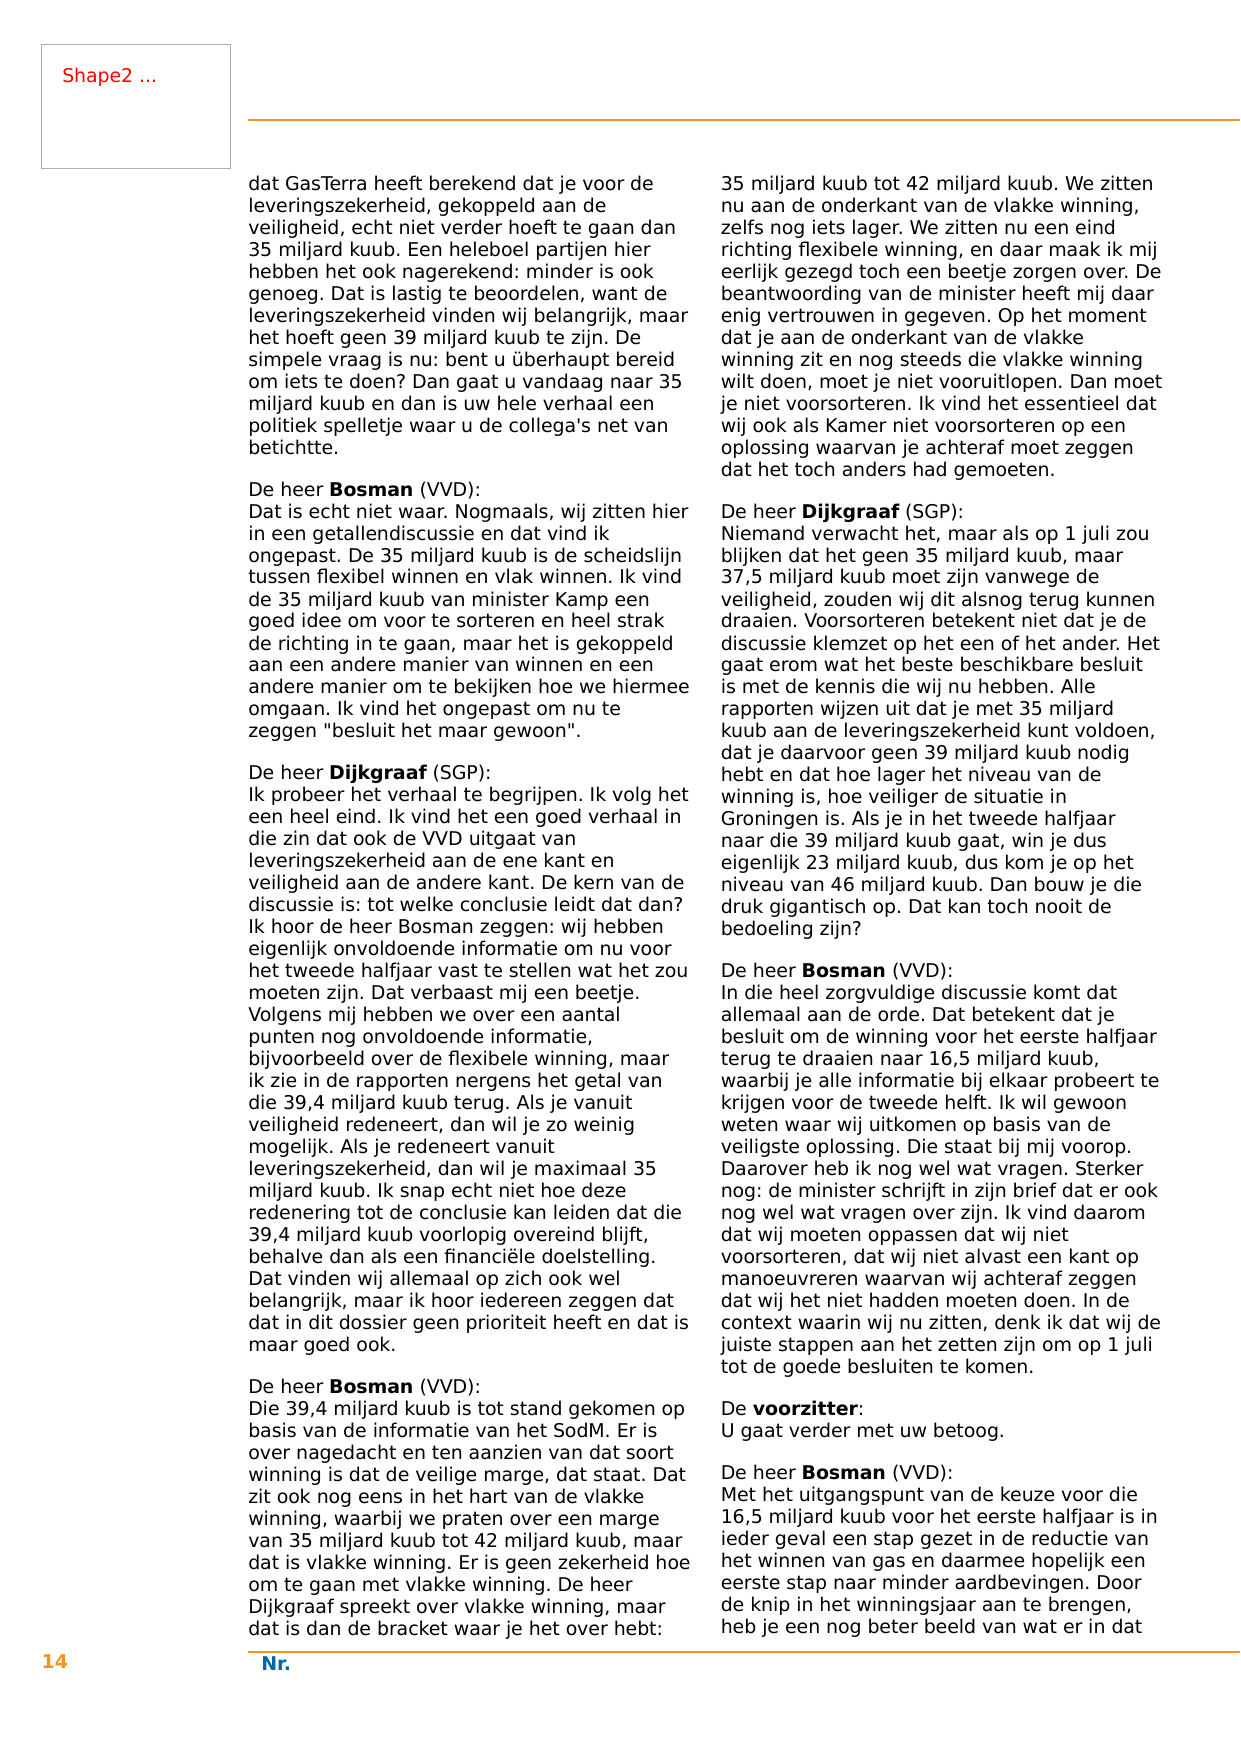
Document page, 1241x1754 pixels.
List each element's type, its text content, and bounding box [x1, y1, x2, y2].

text dat GasTerra heeft berekend dat je voor de leveringszekerheid, gekoppeld aan de veiligheid, echt niet verder hoeft te gaan dan 35 miljard kuub. Een heleboel partijen hier hebben het ook nagerekend: minder is ook genoeg. Dat is lastig te beoordelen, want de leveringszekerheid vinden wij belangrijk, maar het hoeft geen 39 miljard kuub te zijn. De simpele vraag is nu: bent u überhaupt bereid om iets te doen? Dan gaat u vandaag naar 35 miljard kuub en dan is uw hele verhaal een politiek spelletje waar u de collega's net van betichtte. [248, 173, 691, 458]
text De heer Bosman (VVD): [248, 1376, 691, 1398]
text De heer Bosman (VVD): [721, 1462, 1163, 1484]
text Niemand verwacht het, maar als op 1 juli zou blijken dat het geen 35 miljard kuub, maar 37,5 miljard kuub moet zijn vanwege de veiligheid, zouden wij dit alsnog terug kunnen draaien. Voorsorteren betekent niet dat je de discussie klemzet op het een of het ander. Het gaat erom wat het beste beschikbare besluit is met de kennis die wij nu hebben. Alle rapporten wijzen uit dat je met 35 miljard kuub aan de leveringszekerheid kunt voldoen, dat je daarvoor geen 39 miljard kuub nodig hebt en dat hoe lager het niveau van de winning is, hoe veiliger de situatie in Groningen is. Als je in het tweede halfjaar naar die 39 miljard kuub gaat, win je dus eigenlijk 23 miljard kuub, dus kom je op het niveau van 46 miljard kuub. Dan bouw je die druk gigantisch op. Dat kan toch nooit de bedoeling zijn? [721, 522, 1163, 940]
text Die 39,4 miljard kuub is tot stand gekomen op basis van de informatie van het SodM. Er is over nagedacht en ten aanzien van dat soort winning is dat de veilige marge, dat staat. Dat zit ook nog eens in het hart van de vlakke winning, waarbij we praten over een marge van 35 miljard kuub tot 42 miljard kuub, maar dat is vlakke winning. Er is geen zekerheid hoe om te gaan met vlakke winning. De heer Dijkgraaf spreekt over vlakke winning, maar dat is dan de bracket waar je het over hebt: [248, 1398, 691, 1639]
text U gaat verder met uw betoog. [721, 1420, 1163, 1442]
text Ik probeer het verhaal te begrijpen. Ik volg het een heel eind. Ik vind het een goed verhaal in die zin dat ook de VVD uitgaat van leveringszekerheid aan de ene kant en veiligheid aan de andere kant. De kern van de discussie is: tot welke conclusie leidt dat dan? Ik hoor de heer Bosman zeggen: wij hebben eigenlijk onvoldoende informatie om nu voor het tweede halfjaar vast te stellen wat het zou moeten zijn. Dat verbaast mij een beetje. Volgens mij hebben we over een aantal punten nog onvoldoende informatie, bijvoorbeeld over de flexibele winning, maar ik zie in de rapporten nergens het getal van die 39,4 miljard kuub terug. Als je vanuit veiligheid redeneert, dan wil je zo weinig mogelijk. Als je redeneert vanuit leveringszekerheid, dan wil je maximaal 35 miljard kuub. Ik snap echt niet hoe deze redenering tot de conclusie kan leiden dat die 39,4 miljard kuub voorlopig overeind blijft, behalve dan als een financiële doelstelling. Dat vinden wij allemaal op zich ook wel belangrijk, maar ik hoor iedereen zeggen dat dat in dit dossier geen prioriteit heeft en dat is maar goed ook. [248, 784, 691, 1356]
text 35 miljard kuub tot 42 miljard kuub. We zitten nu aan de onderkant van de vlakke winning, zelfs nog iets lager. We zitten nu een eind richting flexibele winning, en daar maak ik mij eerlijk gezegd toch een beetje zorgen over. De beantwoording van de minister heeft mij daar enig vertrouwen in gegeven. Op het moment dat je aan de onderkant van de vlakke winning zit en nog steeds die vlakke winning wilt doen, moet je niet vooruitlopen. Dan moet je niet voorsorteren. Ik vind het essentieel dat wij ook als Kamer niet voorsorteren op een oplossing waarvan je achteraf moet zeggen dat het toch anders had gemoeten. [721, 173, 1163, 481]
text De voorzitter: [721, 1398, 1163, 1420]
text De heer Bosman (VVD): [721, 960, 1163, 982]
text De heer Bosman (VVD): [248, 478, 691, 501]
text Dat is echt niet waar. Nogmaals, wij zitten hier in een getallendiscussie en dat vind ik ongepast. De 35 miljard kuub is de scheidslijn tussen flexibel winnen en vlak winnen. Ik vind de 35 miljard kuub van minister Kamp een goed idee om voor te sorteren en heel strak de richting in te gaan, maar het is gekoppeld aan een andere manier van winnen en een andere manier om te bekijken hoe we hiermee omgaan. Ik vind het ongepast om nu te zeggen "besluit het maar gewoon". [248, 501, 691, 742]
text De heer Dijkgraaf (SGP): [248, 762, 691, 784]
text De heer Dijkgraaf (SGP): [721, 501, 1163, 522]
text Met het uitgangspunt van de keuze voor die 16,5 miljard kuub voor het eerste halfjaar is in ieder geval een stap gezet in de reductie van het winnen van gas en daarmee hopelijk een eerste stap naar minder aardbevingen. Door de knip in het winningsjaar aan te brengen, heb je een nog beter beeld van wat er in dat [721, 1484, 1163, 1637]
text In die heel zorgvuldige discussie komt dat allemaal aan de orde. Dat betekent dat je besluit om de winning voor het eerste halfjaar terug te draaien naar 16,5 miljard kuub, waarbij je alle informatie bij elkaar probeert te krijgen voor de tweede helft. Ik wil gewoon weten waar wij uitkomen op basis van de veiligste oplossing. Die staat bij mij voorop. Daarover heb ik nog wel wat vragen. Sterker nog: de minister schrijft in zijn brief dat er ook nog wel wat vragen over zijn. Ik vind daarom dat wij moeten oppassen dat wij niet voorsorteren, dat wij niet alvast een kant op manoeuvreren waarvan wij achteraf zeggen dat wij het niet hadden moeten doen. In de context waarin wij nu zitten, denk ik dat wij de juiste stappen aan het zetten zijn om op 1 juli tot de goede besluiten te komen. [721, 982, 1163, 1378]
